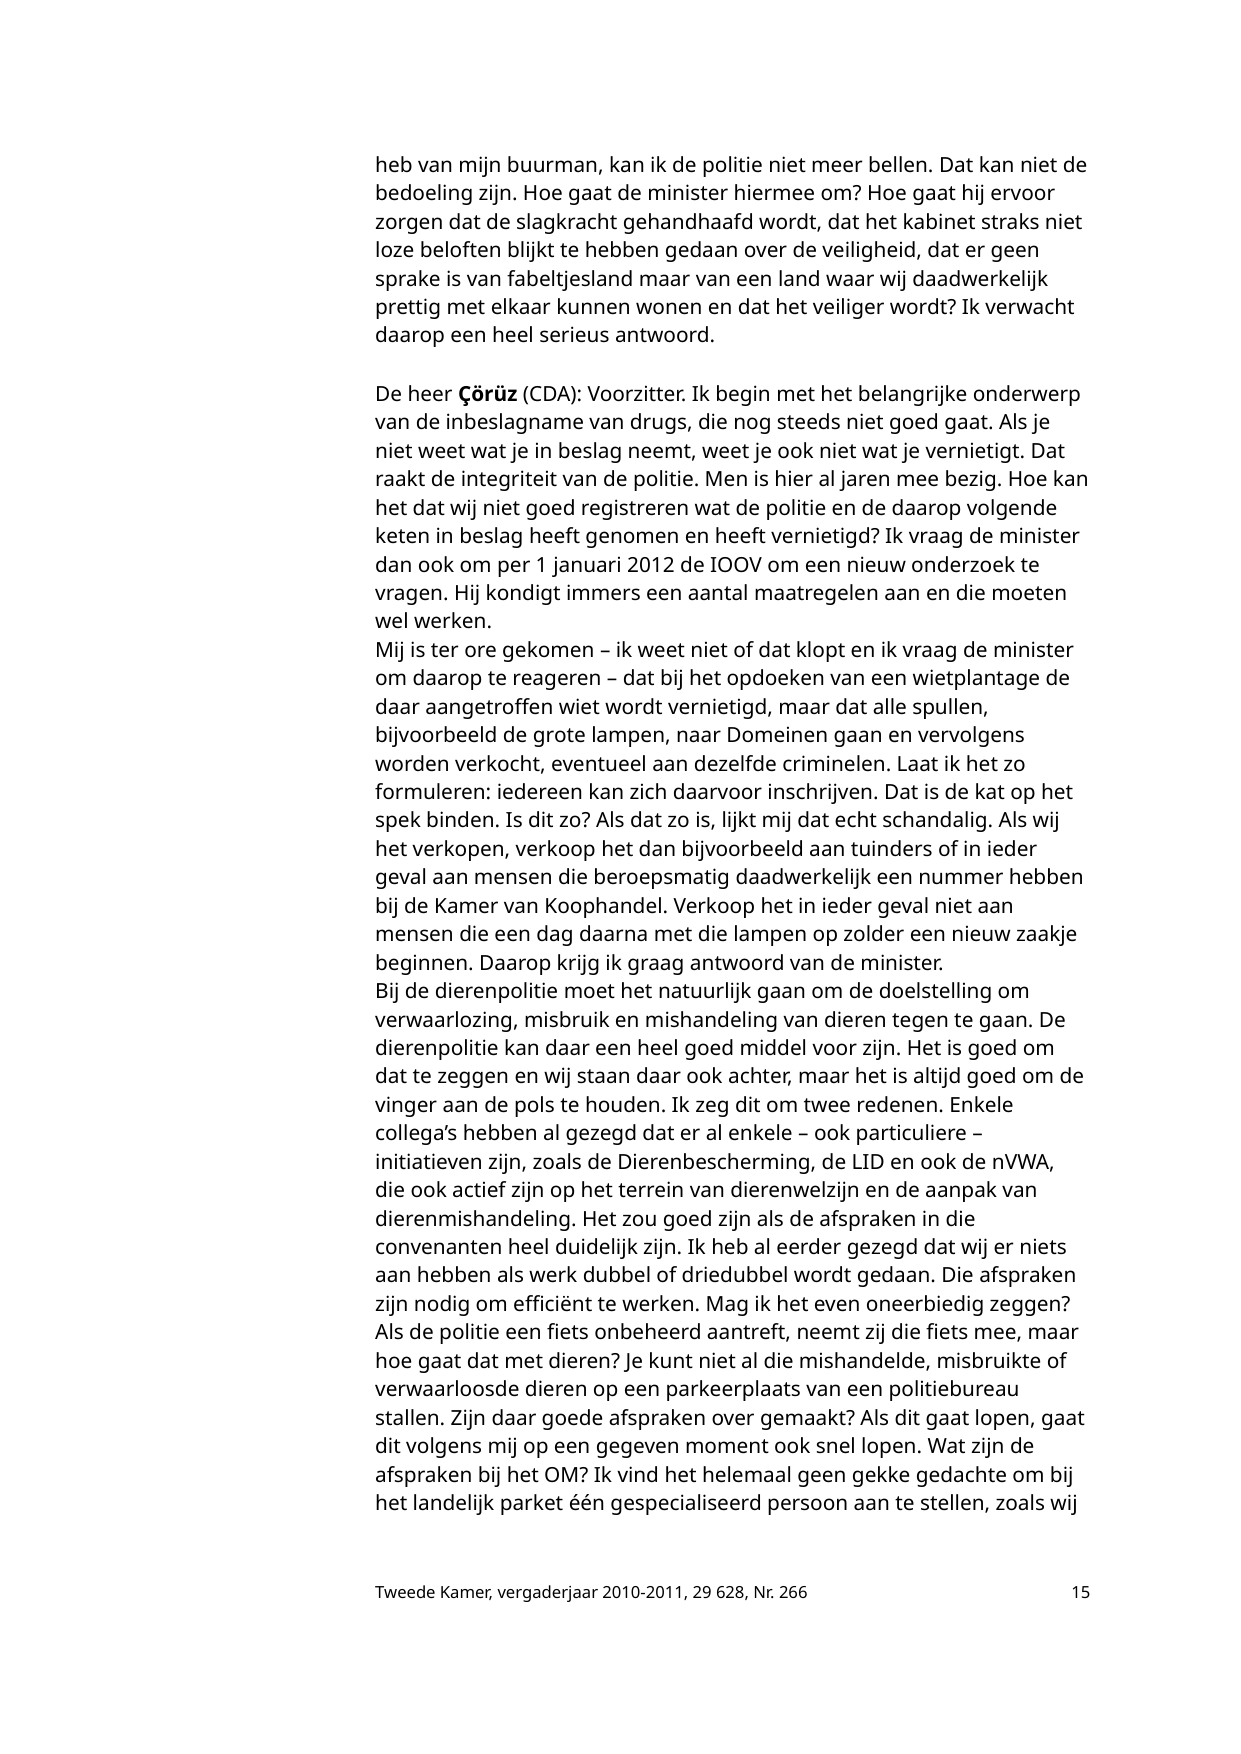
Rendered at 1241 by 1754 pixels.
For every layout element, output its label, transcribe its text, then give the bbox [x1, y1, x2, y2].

text Mij is ter ore gekomen – ik weet niet of dat klopt en ik vraag de minister om daarop te reageren – dat bij het opdoeken van een wietplantage de daar aangetroffen wiet wordt vernietigd, maar dat alle spullen, bijvoorbeeld de grote lampen, naar Domeinen gaan en vervolgens worden verkocht, eventueel aan dezelfde criminelen. Laat ik het zo formuleren: iedereen kan zich daarvoor inschrijven. Dat is de kat op het spek binden. Is dit zo? Als dat zo is, lijkt mij dat echt schandalig. Als wij het verkopen, verkoop het dan bijvoorbeeld aan tuinders of in ieder geval aan mensen die beroepsmatig daadwerkelijk een nummer hebben bij de Kamer van Koophandel. Verkoop het in ieder geval niet aan mensen die een dag daarna met die lampen op zolder een nieuw zaakje beginnen. Daarop krijg ik graag antwoord van de minister. [375, 635, 1090, 976]
text De heer Çörüz (CDA): Voorzitter. Ik begin met het belangrijke onderwerp van de inbeslagname van drugs, die nog steeds niet goed gaat. Als je niet weet wat je in beslag neemt, weet je ook niet wat je vernietigt. Dat raakt de integriteit van de politie. Men is hier al jaren mee bezig. Hoe kan het dat wij niet goed registreren wat de politie en de daarop volgende keten in beslag heeft genomen en heeft vernietigd? Ik vraag de minister dan ook om per 1 januari 2012 de IOOV om een nieuw onderzoek te vragen. Hij kondigt immers een aantal maatregelen aan en die moeten wel werken. [375, 379, 1090, 635]
text heb van mijn buurman, kan ik de politie niet meer bellen. Dat kan niet de bedoeling zijn. Hoe gaat de minister hiermee om? Hoe gaat hij ervoor zorgen dat de slagkracht gehandhaafd wordt, dat het kabinet straks niet loze beloften blijkt te hebben gedaan over de veiligheid, dat er geen sprake is van fabeltjesland maar van een land waar wij daadwerkelijk prettig met elkaar kunnen wonen en dat het veiliger wordt? Ik verwacht daarop een heel serieus antwoord. [375, 150, 1090, 349]
text Bij de dierenpolitie moet het natuurlijk gaan om de doelstelling om verwaarlozing, misbruik en mishandeling van dieren tegen te gaan. De dierenpolitie kan daar een heel goed middel voor zijn. Het is goed om dat te zeggen en wij staan daar ook achter, maar het is altijd goed om de vinger aan de pols te houden. Ik zeg dit om twee redenen. Enkele collega’s hebben al gezegd dat er al enkele – ook particuliere – initiatieven zijn, zoals de Dierenbescherming, de LID en ook de nVWA, die ook actief zijn op het terrein van dierenwelzijn en de aanpak van dierenmishandeling. Het zou goed zijn als de afspraken in die convenanten heel duidelijk zijn. Ik heb al eerder gezegd dat wij er niets aan hebben als werk dubbel of driedubbel wordt gedaan. Die afspraken zijn nodig om efficiënt te werken. Mag ik het even oneerbiedig zeggen? Als de politie een fiets onbeheerd aantreft, neemt zij die fiets mee, maar hoe gaat dat met dieren? Je kunt niet al die mishandelde, misbruikte of verwaarloosde dieren op een parkeerplaats van een politiebureau stallen. Zijn daar goede afspraken over gemaakt? Als dit gaat lopen, gaat dit volgens mij op een gegeven moment ook snel lopen. Wat zijn de afspraken bij het OM? Ik vind het helemaal geen gekke gedachte om bij het landelijk parket één gespecialiseerd persoon aan te stellen, zoals wij [375, 976, 1090, 1517]
